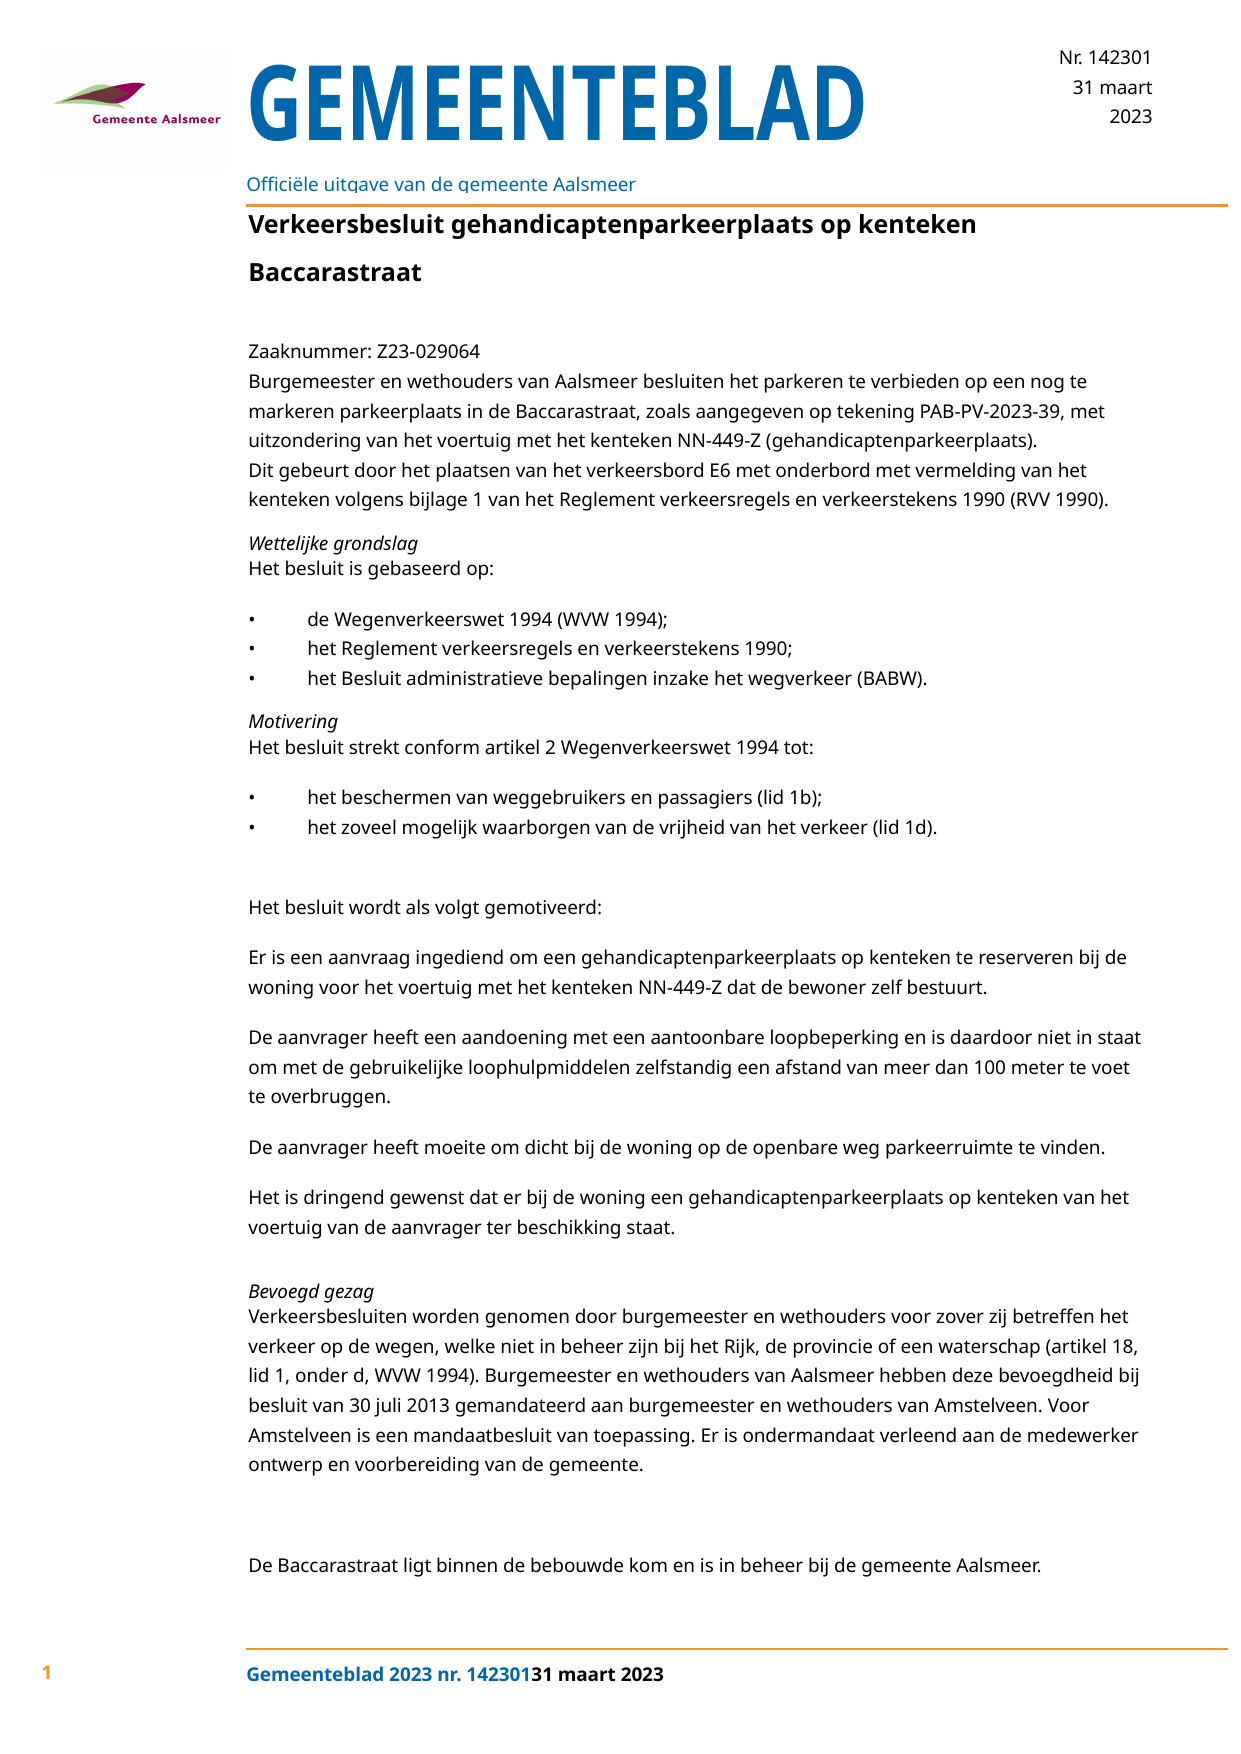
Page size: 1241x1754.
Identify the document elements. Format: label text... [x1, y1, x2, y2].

text Er is een aanvraag ingediend om een gehandicaptenparkeerplaats op kenteken te reserveren bij de woning voor het voertuig met het kenteken NN-449-Z dat de bewoner zelf bestuurt. [248, 944, 1152, 999]
text Burgemeester en wethouders van Aalsmeer besluiten het parkeren te verbieden op een nog te markeren parkeerplaats in de Baccarastraat, zoals aangegeven op tekening PAB-PV-2023-39, met uitzondering van het voertuig met het kenteken NN-449-Z (gehandicaptenparkeerplaats). [248, 368, 1152, 453]
text Dit gebeurt door het plaatsen van het verkeersbord E6 met onderbord met vermelding van het kenteken volgens bijlage 1 van het Reglement verkeersregels en verkeerstekens 1990 (RVV 1990). [248, 457, 1152, 512]
text Verkeersbesluit gehandicaptenparkeerplaats op kenteken Baccarastraat [248, 207, 1152, 288]
text Zaaknummer: Z23-029064 [248, 339, 1152, 364]
text Het is dringend gewenst dat er bij de woning een gehandicaptenparkeerplaats op kenteken van het voertuig van de aanvrager ter beschikking staat. [248, 1184, 1152, 1239]
list het zoveel mogelijk waarborgen van de vrijheid van het verkeer (lid 1d). [248, 814, 1152, 839]
text Wettelijke grondslag [248, 530, 1152, 555]
list het Besluit administratieve bepalingen inzake het wegverkeer (BABW). [248, 665, 1152, 691]
text Het besluit wordt als volgt gemotiveerd: [248, 894, 1152, 919]
text Het besluit is gebaseerd op: [248, 555, 1152, 581]
text De aanvrager heeft een aandoening met een aantoonbare loopbeperking en is daardoor niet in staat om met de gebruikelijke loophulpmiddelen zelfstandig een afstand van meer dan 100 meter te voet te overbruggen. [248, 1024, 1152, 1109]
text Motivering [248, 708, 1152, 734]
picture [41, 47, 231, 172]
text Het besluit strekt conform artikel 2 Wegenverkeerswet 1994 tot: [248, 734, 1152, 759]
text De Baccarastraat ligt binnen de bebouwde kom en is in beheer bij de gemeente Aalsmeer. [248, 1552, 1152, 1578]
list het Reglement verkeersregels en verkeerstekens 1990; [248, 635, 1152, 661]
text Verkeersbesluiten worden genomen door burgemeester en wethouders voor zover zij betreffen het verkeer op de wegen, welke niet in beheer zijn bij het Rijk, de provincie of een waterschap (artikel 18, lid 1, onder d, WVW 1994). Burgemeester en wethouders van Aalsmeer hebben deze bevoegdheid bij besluit van 30 juli 2013 gemandateerd aan burgemeester en wethouders van Amstelveen. Voor Amstelveen is een mandaatbesluit van toepassing. Er is ondermandaat verleend aan de medewerker ontwerp en voorbereiding van de gemeente. [248, 1303, 1152, 1477]
list het beschermen van weggebruikers en passagiers (lid 1b); [248, 784, 1152, 810]
text Bevoegd gezag [248, 1278, 1152, 1303]
list de Wegenverkeerswet 1994 (WVW 1994); [248, 606, 1152, 632]
text De aanvrager heeft moeite om dicht bij de woning op de openbare weg parkeerruimte te vinden. [248, 1134, 1152, 1159]
